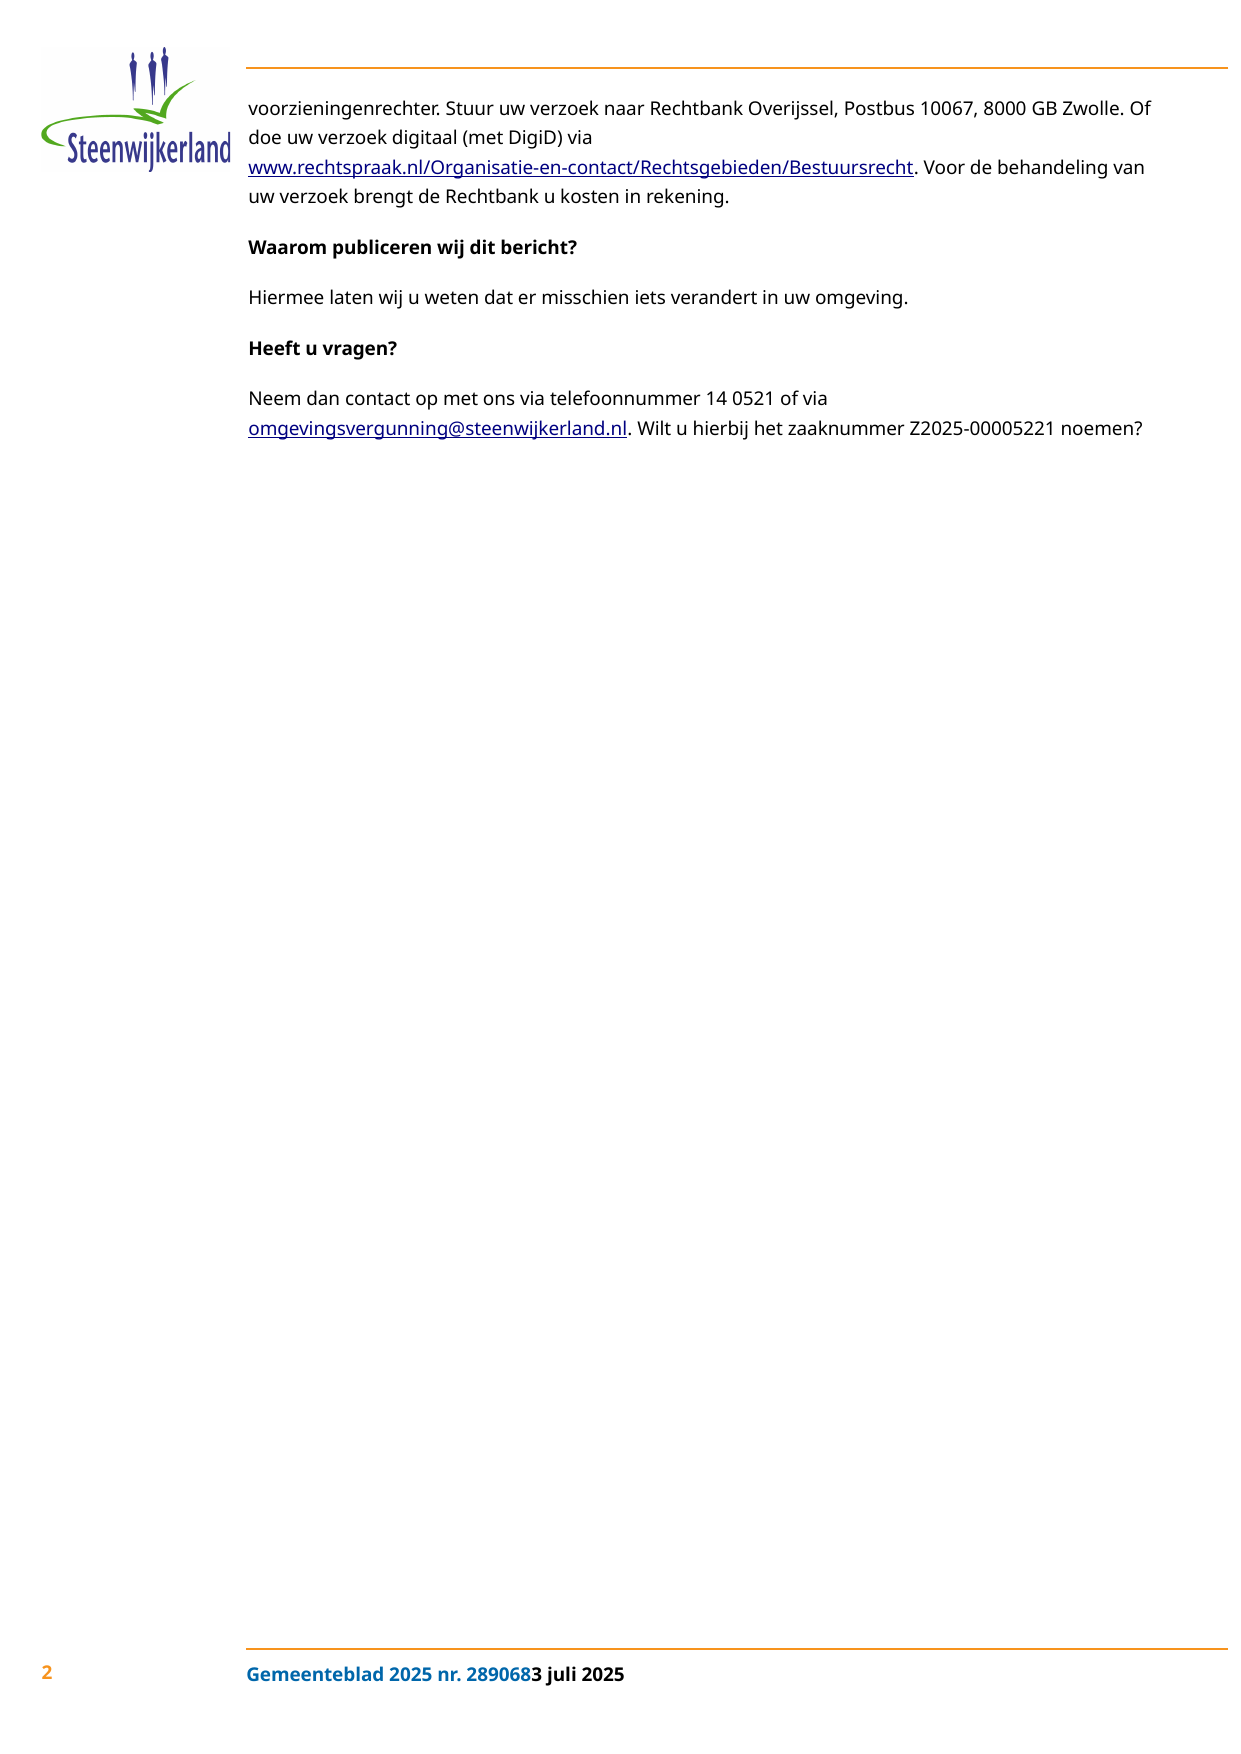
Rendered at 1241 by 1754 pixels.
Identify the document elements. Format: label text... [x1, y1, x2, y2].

text voorzieningenrechter. Stuur uw verzoek naar Rechtbank Overijssel, Postbus 10067, 8000 GB Zwolle. Of doe uw verzoek digitaal (met DigiD) via www.rechtspraak.nl/Organisatie-en-contact/Rechtsgebieden/Bestuursrecht. Voor de behandeling van uw verzoek brengt de Rechtbank u kosten in rekening. [248, 95, 1152, 209]
text Heeft u vragen? [248, 335, 1152, 361]
text Waarom publiceren wij dit bericht? [248, 234, 1152, 260]
text Hiermee laten wij u weten dat er misschien iets verandert in uw omgeving. [248, 284, 1152, 310]
picture [41, 47, 231, 172]
text Neem dan contact op met ons via telefoonnummer 14 0521 of via omgevingsvergunning@steenwijkerland.nl. Wilt u hierbij het zaaknummer Z2025-00005221 noemen? [248, 385, 1152, 441]
